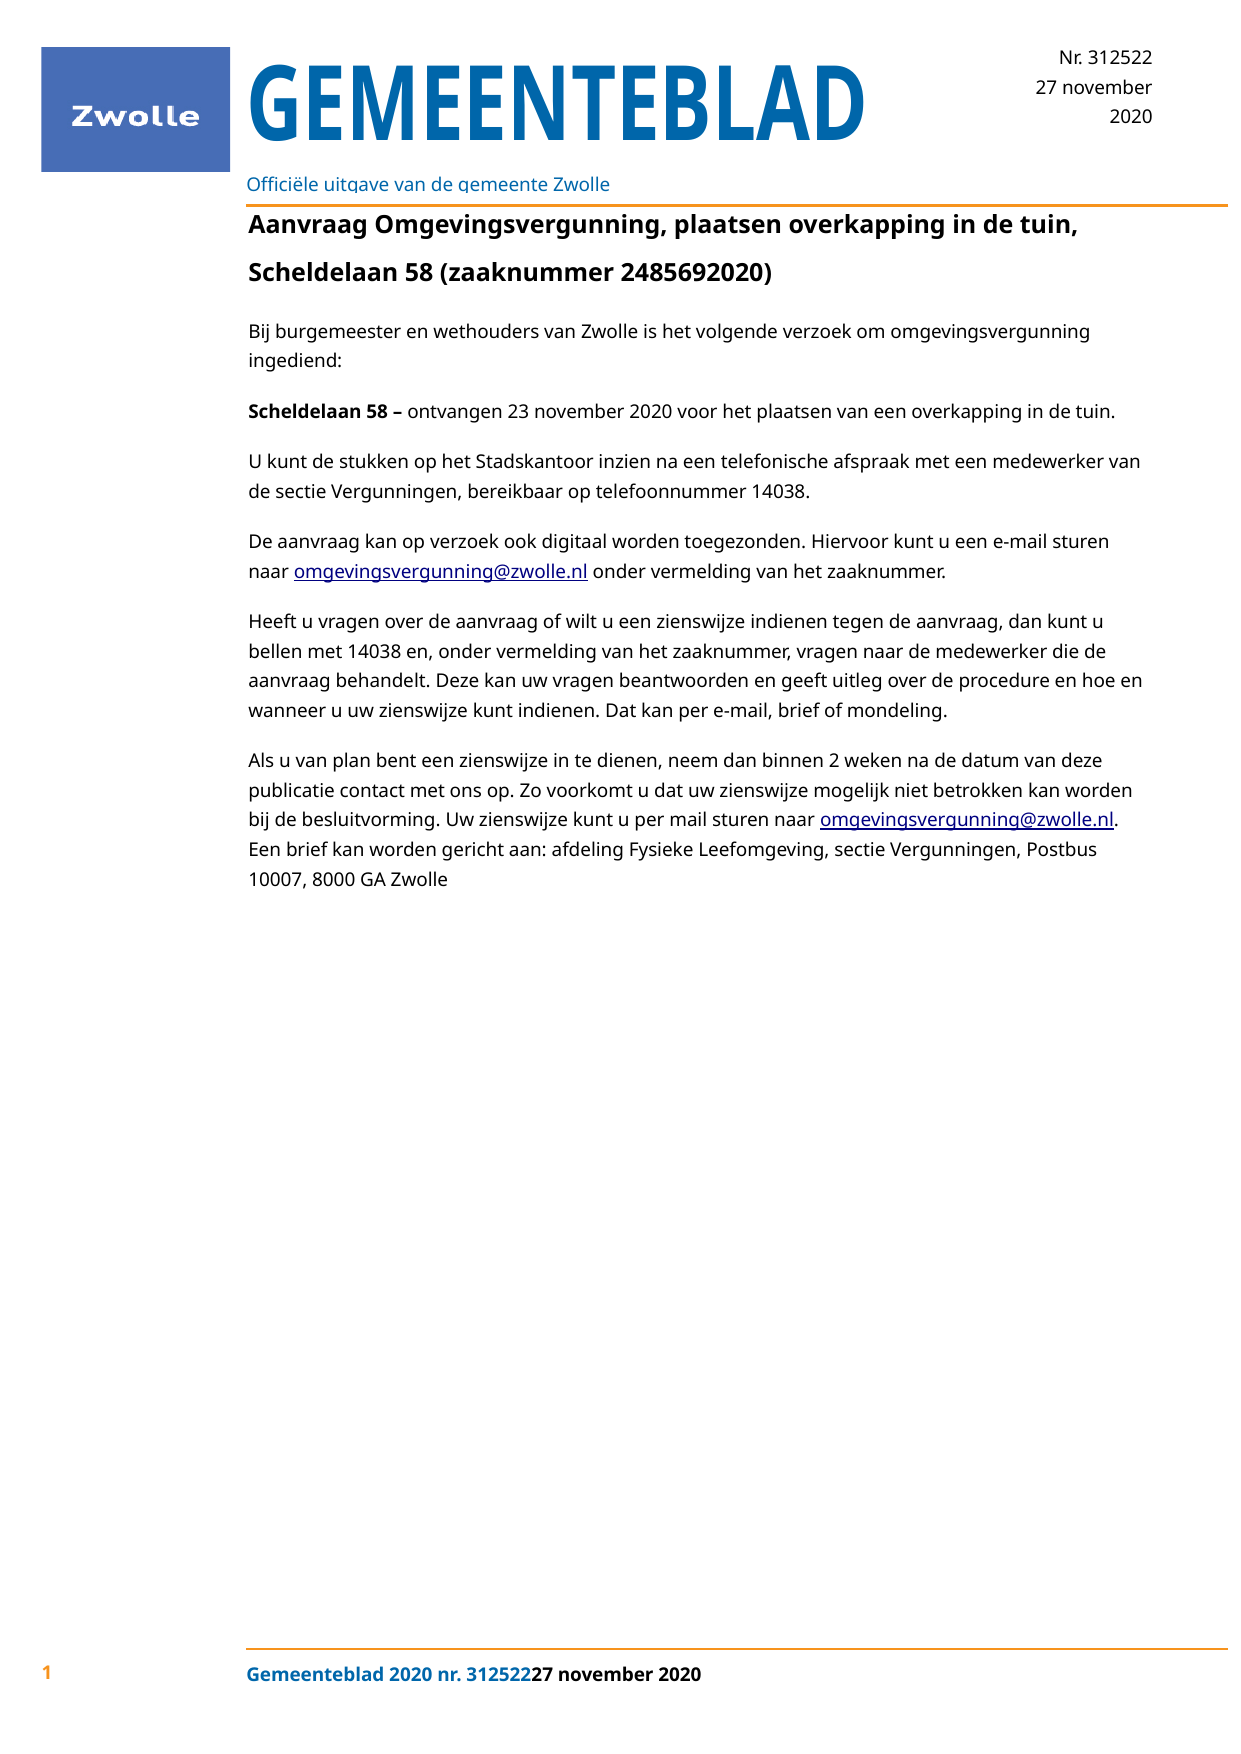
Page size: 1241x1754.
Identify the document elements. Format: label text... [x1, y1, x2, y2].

text Aanvraag Omgevingsvergunning, plaatsen overkapping in de tuin, Scheldelaan 58 (zaaknummer 2485692020) [248, 207, 1152, 288]
text Bij burgemeester en wethouders van Zwolle is het volgende verzoek om omgevingsvergunning ingediend: [248, 318, 1152, 373]
picture [41, 47, 231, 172]
text Heeft u vragen over de aanvraag of wilt u een zienswijze indienen tegen de aanvraag, dan kunt u bellen met 14038 en, onder vermelding van het zaaknummer, vragen naar de medewerker die de aanvraag behandelt. Deze kan uw vragen beantwoorden en geeft uitleg over de procedure en hoe en wanneer u uw zienswijze kunt indienen. Dat kan per e-mail, brief of mondeling. [248, 608, 1152, 723]
text Als u van plan bent een zienswijze in te dienen, neem dan binnen 2 weken na de datum van deze publicatie contact met ons op. Zo voorkomt u dat uw zienswijze mogelijk niet betrokken kan worden bij de besluitvorming. Uw zienswijze kunt u per mail sturen naar omgevingsvergunning@zwolle.nl. Een brief kan worden gericht aan: afdeling Fysieke Leefomgeving, sectie Vergunningen, Postbus 10007, 8000 GA Zwolle [248, 747, 1152, 892]
text Scheldelaan 58 – ontvangen 23 november 2020 voor het plaatsen van een overkapping in de tuin. [248, 398, 1152, 424]
text De aanvraag kan op verzoek ook digitaal worden toegezonden. Hiervoor kunt u een e-mail sturen naar omgevingsvergunning@zwolle.nl onder vermelding van het zaaknummer. [248, 528, 1152, 584]
text U kunt de stukken op het Stadskantoor inzien na een telefonische afspraak met een medewerker van de sectie Vergunningen, bereikbaar op telefoonnummer 14038. [248, 448, 1152, 504]
